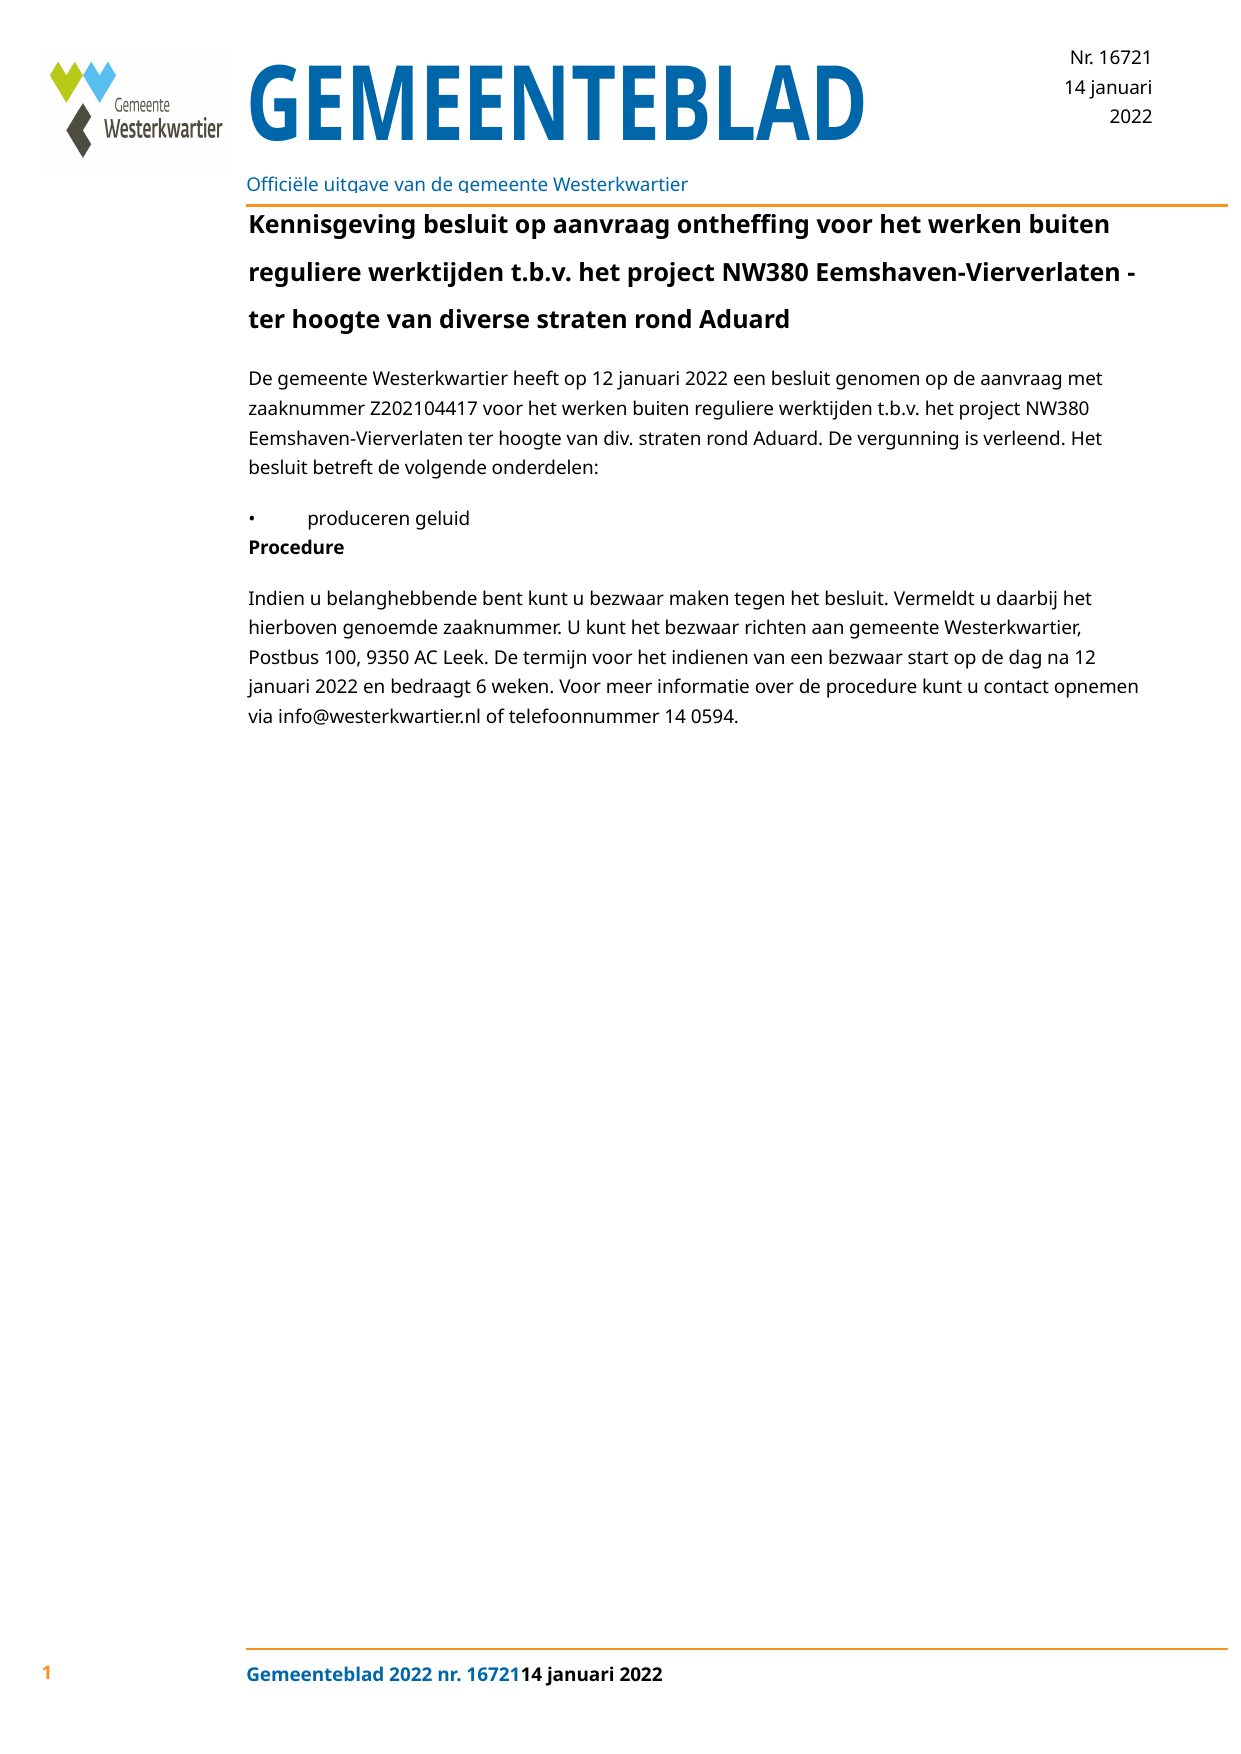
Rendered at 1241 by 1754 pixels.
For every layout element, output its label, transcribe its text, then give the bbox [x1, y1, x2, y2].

picture [41, 47, 231, 172]
text Procedure [248, 534, 1152, 560]
text Kennisgeving besluit op aanvraag ontheffing voor het werken buiten reguliere werktijden t.b.v. het project NW380 Eemshaven-Vierverlaten - ter hoogte van diverse straten rond Aduard [248, 207, 1152, 336]
list produceren geluid [248, 505, 1152, 530]
text Indien u belanghebbende bent kunt u bezwaar maken tegen het besluit. Vermeldt u daarbij het hierboven genoemde zaaknummer. U kunt het bezwaar richten aan gemeente Westerkwartier, Postbus 100, 9350 AC Leek. De termijn voor het indienen van een bezwaar start op de dag na 12 januari 2022 en bedraagt 6 weken. Voor meer informatie over de procedure kunt u contact opnemen via info@westerkwartier.nl of telefoonnummer 14 0594. [248, 585, 1152, 729]
text De gemeente Westerkwartier heeft op 12 januari 2022 een besluit genomen op de aanvraag met zaaknummer Z202104417 voor het werken buiten reguliere werktijden t.b.v. het project NW380 Eemshaven-Vierverlaten ter hoogte van div. straten rond Aduard. De vergunning is verleend. Het besluit betreft de volgende onderdelen: [248, 366, 1152, 480]
